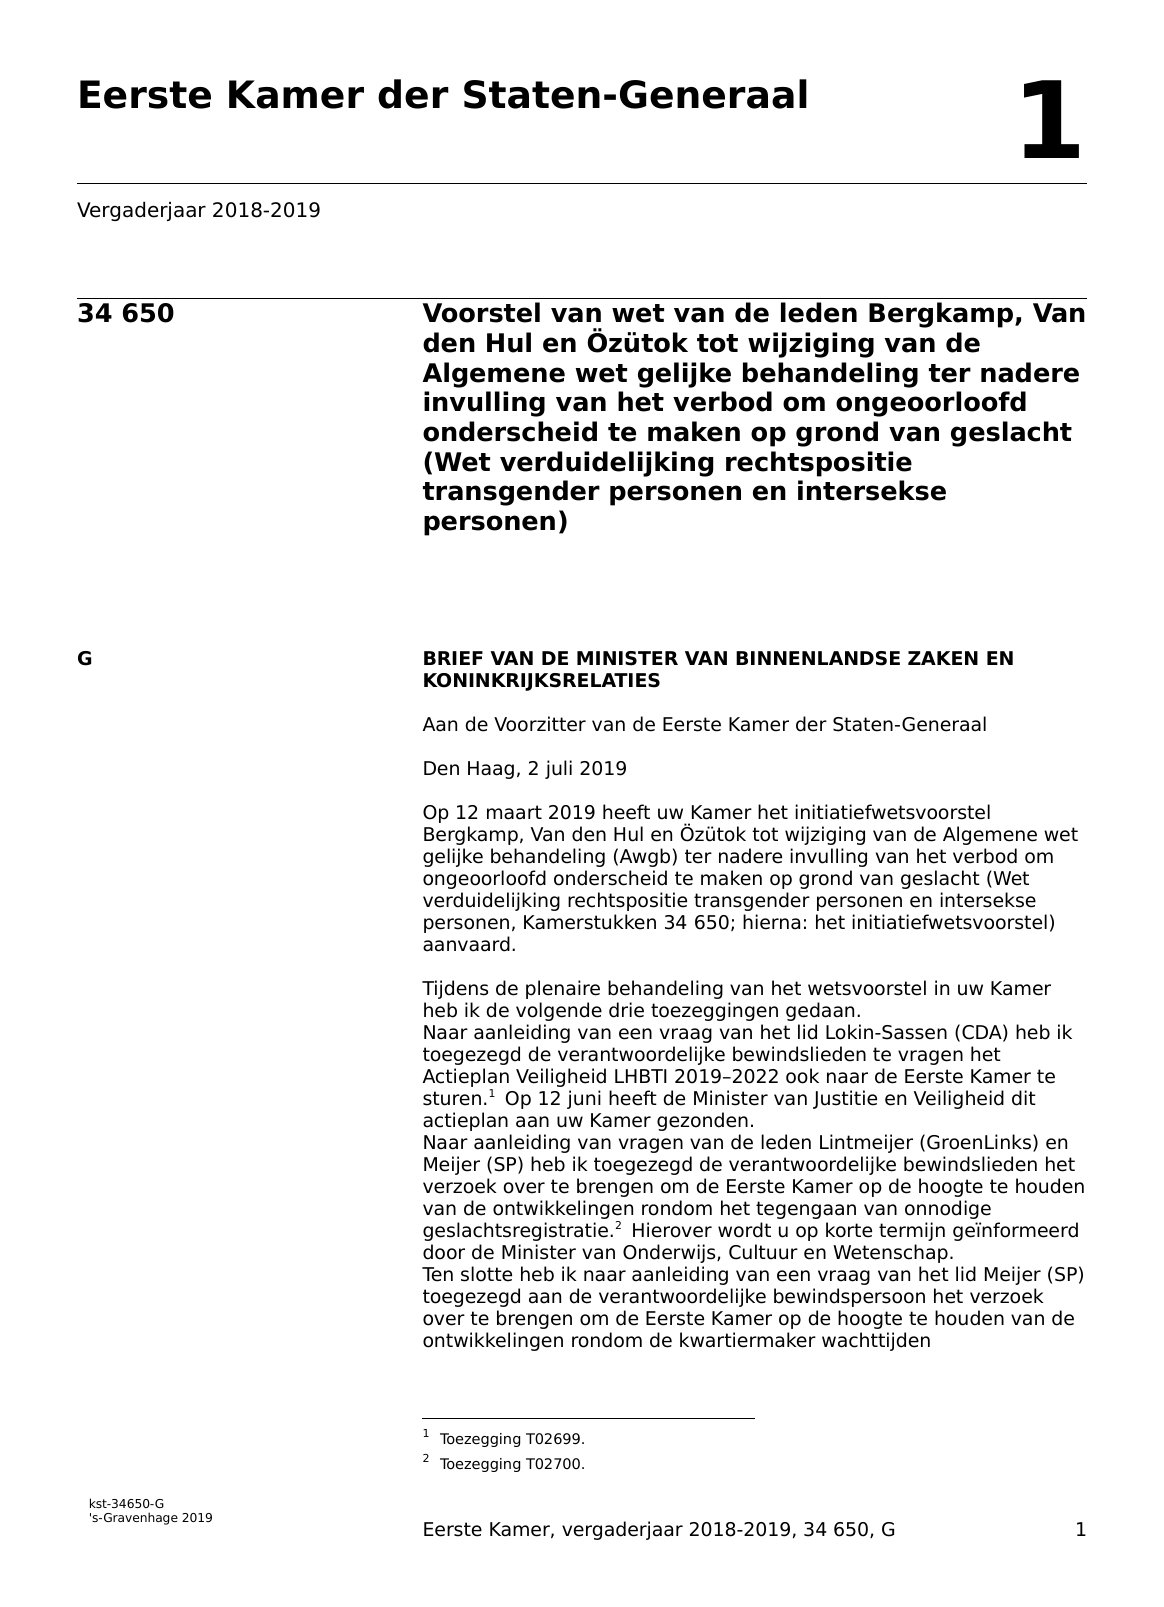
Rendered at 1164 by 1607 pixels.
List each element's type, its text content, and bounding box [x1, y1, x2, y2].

text Naar aanleiding van vragen van de leden Lintmeijer (GroenLinks) en Meijer (SP) heb ik toegezegd de verantwoordelijke bewindslieden het verzoek over te brengen om de Eerste Kamer op de hoogte te houden van de ontwikkelingen rondom het tegengaan van onnodige geslachtsregistratie. Hierover wordt u op korte termijn geïnformeerd door de Minister van Onderwijs, Cultuur en Wetenschap. [422, 1132, 1087, 1264]
subtitle 34 650 Voorstel van wet van de leden Bergkamp, Van den Hul en Özütok tot wijziging van de Algemene wet gelijke behandeling ter nadere invulling van het verbod om ongeoorloofd onderscheid te maken op grond van geslacht (Wet verduidelijking rechtspositie transgender personen en intersekse personen) [77, 299, 1087, 536]
text Naar aanleiding van een vraag van het lid Lokin-Sassen (CDA) heb ik toegezegd de verantwoordelijke bewindslieden te vragen het Actieplan Veiligheid LHBTI 2019–2022 ook naar de Eerste Kamer te sturen. Op 12 juni heeft de Minister van Justitie en Veiligheid dit actieplan aan uw Kamer gezonden. [422, 1022, 1087, 1132]
subtitle G BRIEF VAN DE MINISTER VAN BINNENLANDSE ZAKEN EN KONINKRIJKSRELATIES [77, 647, 1087, 691]
text Tijdens de plenaire behandeling van het wetsvoorstel in uw Kamer heb ik de volgende drie toezeggingen gedaan. [422, 978, 1087, 1022]
table_cell Vergaderjaar 2018-2019 [77, 184, 1087, 298]
text 's-Gravenhage 2019 [88, 1511, 323, 1525]
text Toezegging T02700. [422, 1452, 1087, 1474]
text Toezegging T02699. [422, 1427, 1087, 1449]
table_header Eerste Kamer der Staten-Generaal [77, 59, 886, 183]
text Den Haag, 2 juli 2019 [422, 758, 1087, 780]
text Ten slotte heb ik naar aanleiding van een vraag van het lid Meijer (SP) toegezegd aan de verantwoordelijke bewindspersoon het verzoek over te brengen om de Eerste Kamer op de hoogte te houden van de ontwikkelingen rondom de kwartiermaker wachttijden [422, 1264, 1087, 1352]
table_header 1 [886, 59, 1087, 183]
text Op 12 maart 2019 heeft uw Kamer het initiatiefwetsvoorstel Bergkamp, Van den Hul en Özütok tot wijziging van de Algemene wet gelijke behandeling (Awgb) ter nadere invulling van het verbod om ongeoorloofd onderscheid te maken op grond van geslacht (Wet verduidelijking rechtspositie transgender personen en intersekse personen, Kamerstukken 34 650; hierna: het initiatiefwetsvoorstel) aanvaard. [422, 802, 1087, 956]
text kst-34650-G [88, 1497, 323, 1511]
text Aan de Voorzitter van de Eerste Kamer der Staten-Generaal [422, 714, 1087, 736]
